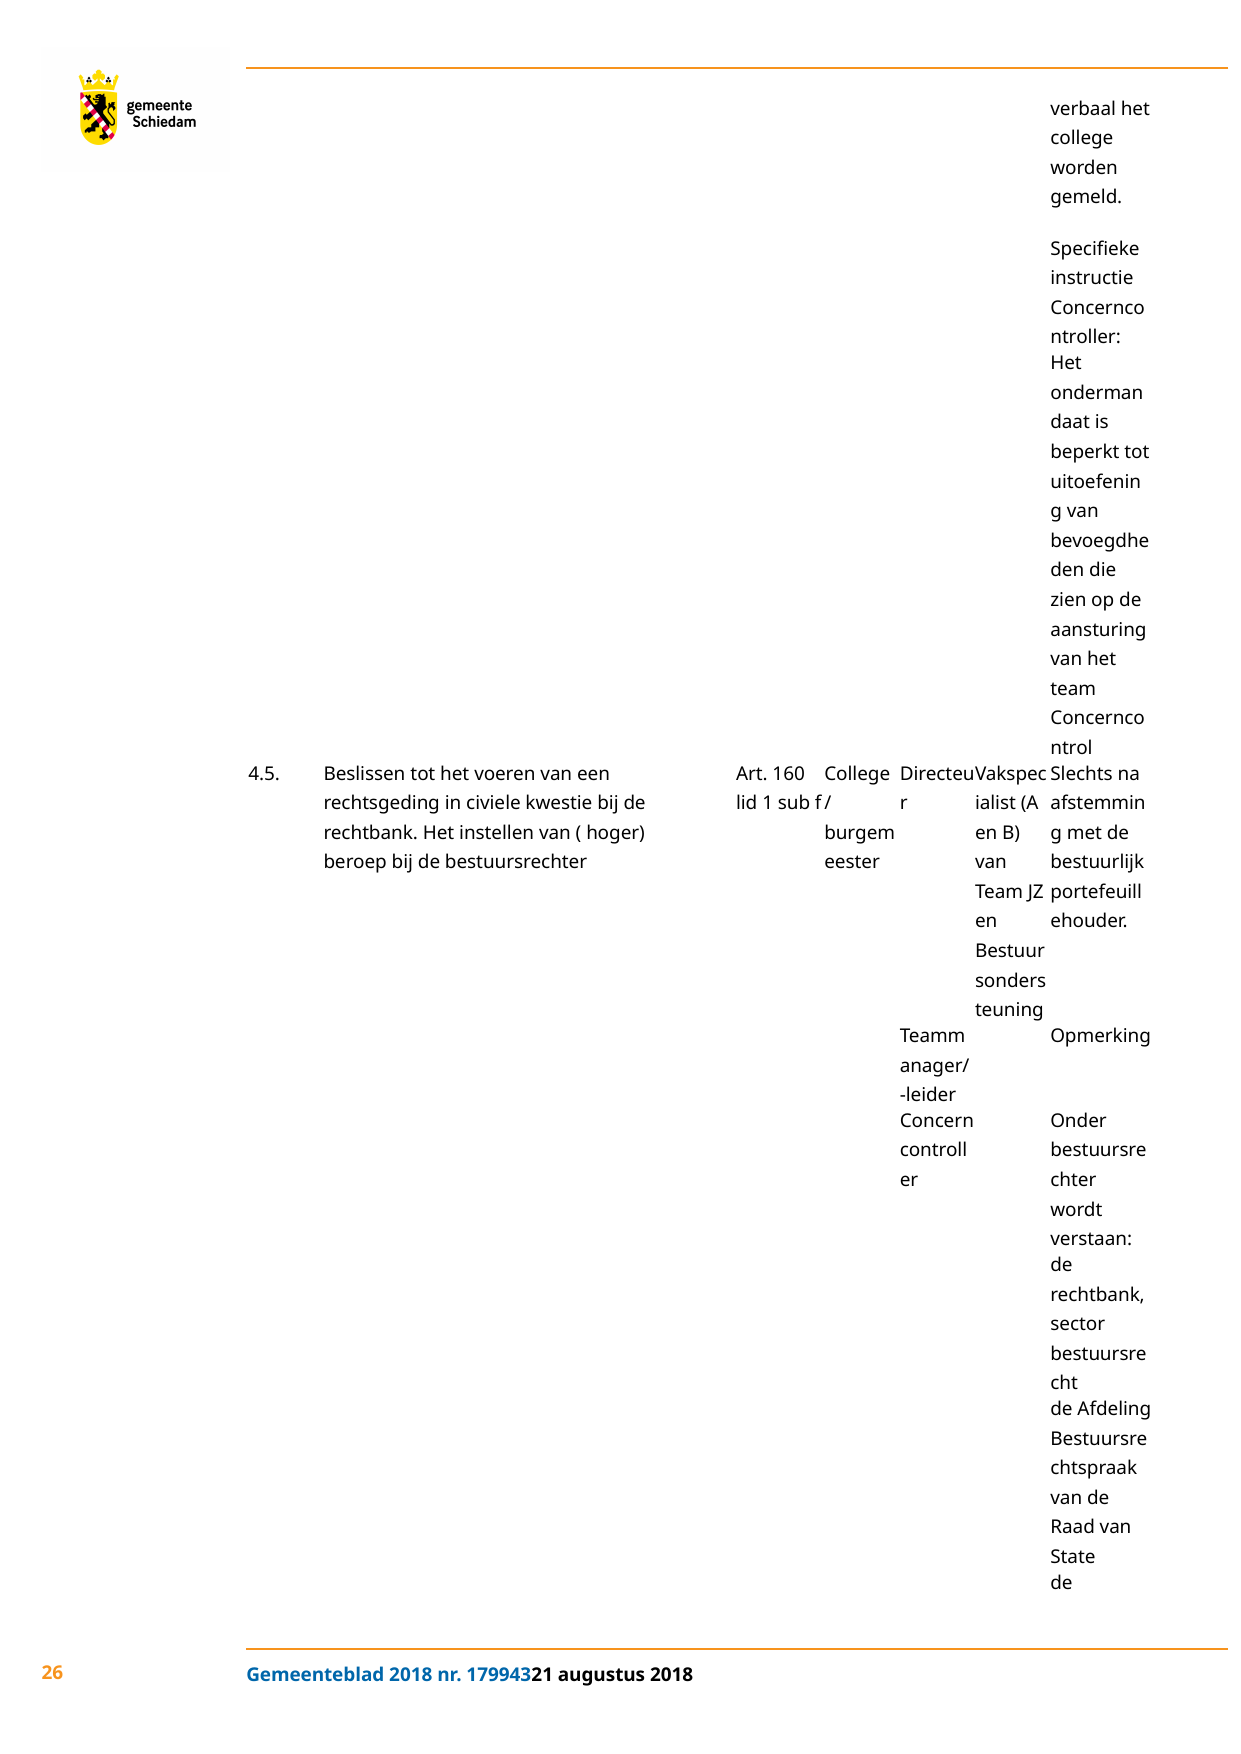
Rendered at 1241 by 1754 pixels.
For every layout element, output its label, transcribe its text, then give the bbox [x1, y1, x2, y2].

table_cell [975, 235, 1050, 349]
table_cell Onder bestuursrechter wordt verstaan: [1050, 1107, 1152, 1251]
table_cell de rechtbank, sector bestuursrecht [1050, 1251, 1152, 1395]
table_cell [824, 95, 899, 209]
table_cell [824, 1251, 899, 1395]
table_cell [323, 95, 661, 209]
table_cell [975, 209, 1050, 235]
table_cell [824, 350, 899, 760]
table_cell [248, 1395, 323, 1569]
table_cell [736, 1022, 824, 1107]
table_cell [975, 1395, 1050, 1569]
table_cell [736, 209, 824, 235]
table_cell [736, 1569, 824, 1594]
table_cell [824, 235, 899, 349]
table_cell Opmerking [1050, 1022, 1152, 1107]
table_cell [661, 235, 736, 349]
table_cell [248, 235, 323, 349]
table_cell Concerncontroller [900, 1107, 975, 1251]
table_cell [248, 350, 323, 760]
table_cell [323, 350, 661, 760]
table_cell [975, 350, 1050, 760]
table_cell de Afdeling Bestuursrechtspraak van de Raad van State [1050, 1395, 1152, 1569]
table_cell [824, 1395, 899, 1569]
table_cell [323, 235, 661, 349]
table_cell [824, 1107, 899, 1251]
table_cell [661, 95, 736, 209]
table_cell [248, 1107, 323, 1251]
table_cell [248, 1569, 323, 1594]
table_cell [736, 235, 824, 349]
table_cell [248, 1251, 323, 1395]
table_cell [323, 209, 661, 235]
table_cell [975, 1022, 1050, 1107]
table_cell [975, 1251, 1050, 1395]
table_cell [824, 209, 899, 235]
table_cell Beslissen tot het voeren van een rechtsgeding in civiele kwestie bij de rechtbank. Het instellen van ( hoger) beroep bij de bestuursrechter [323, 760, 661, 1022]
table_cell [661, 350, 736, 760]
table_cell [900, 1569, 975, 1594]
table_cell [248, 209, 323, 235]
table_cell [661, 1022, 736, 1107]
table_cell [975, 1107, 1050, 1251]
table_cell verbaal het college worden gemeld. [1050, 95, 1152, 209]
table_cell Het ondermandaat is beperkt tot uitoefening van bevoegdheden die zien op de aansturing van het team Concerncontrol [1050, 350, 1152, 760]
table_cell [323, 1251, 661, 1395]
table_cell [975, 1569, 1050, 1594]
table_cell [661, 1395, 736, 1569]
table_cell [661, 1107, 736, 1251]
table_cell [975, 95, 1050, 209]
table_cell [736, 1395, 824, 1569]
table_cell [323, 1569, 661, 1594]
table_cell [323, 1395, 661, 1569]
table_cell [661, 760, 736, 1022]
table_cell [736, 1251, 824, 1395]
table_cell Directeur [900, 760, 975, 1022]
table_cell 4.5. [248, 760, 323, 1022]
table_cell Teammanager/-leider [900, 1022, 975, 1107]
table_cell [736, 350, 824, 760]
table_cell [323, 1107, 661, 1251]
table_cell College / burgemeester [824, 760, 899, 1022]
table_cell Slechts na afstemming met de bestuurlijk portefeuillehouder. [1050, 760, 1152, 1022]
table_cell [323, 1022, 661, 1107]
table_cell Art. 160 lid 1 sub f [736, 760, 824, 1022]
table_cell [736, 1107, 824, 1251]
table_cell [1050, 209, 1152, 235]
table_cell [736, 95, 824, 209]
table_cell [900, 1251, 975, 1395]
table_cell [900, 1395, 975, 1569]
table_cell [900, 95, 975, 209]
table_cell Specifieke instructie Concerncontroller: [1050, 235, 1152, 349]
table_cell [824, 1022, 899, 1107]
table_cell de [1050, 1569, 1152, 1594]
table_cell [900, 235, 975, 349]
table_cell Vakspecialist (A en B) van Team JZ en Bestuursondersteuning [975, 760, 1050, 1022]
table_cell [661, 209, 736, 235]
table_cell [248, 95, 323, 209]
table_cell [900, 209, 975, 235]
table_cell [661, 1569, 736, 1594]
picture [41, 47, 231, 172]
table_cell [248, 1022, 323, 1107]
table_cell [900, 350, 975, 760]
table_cell [661, 1251, 736, 1395]
table_cell [824, 1569, 899, 1594]
